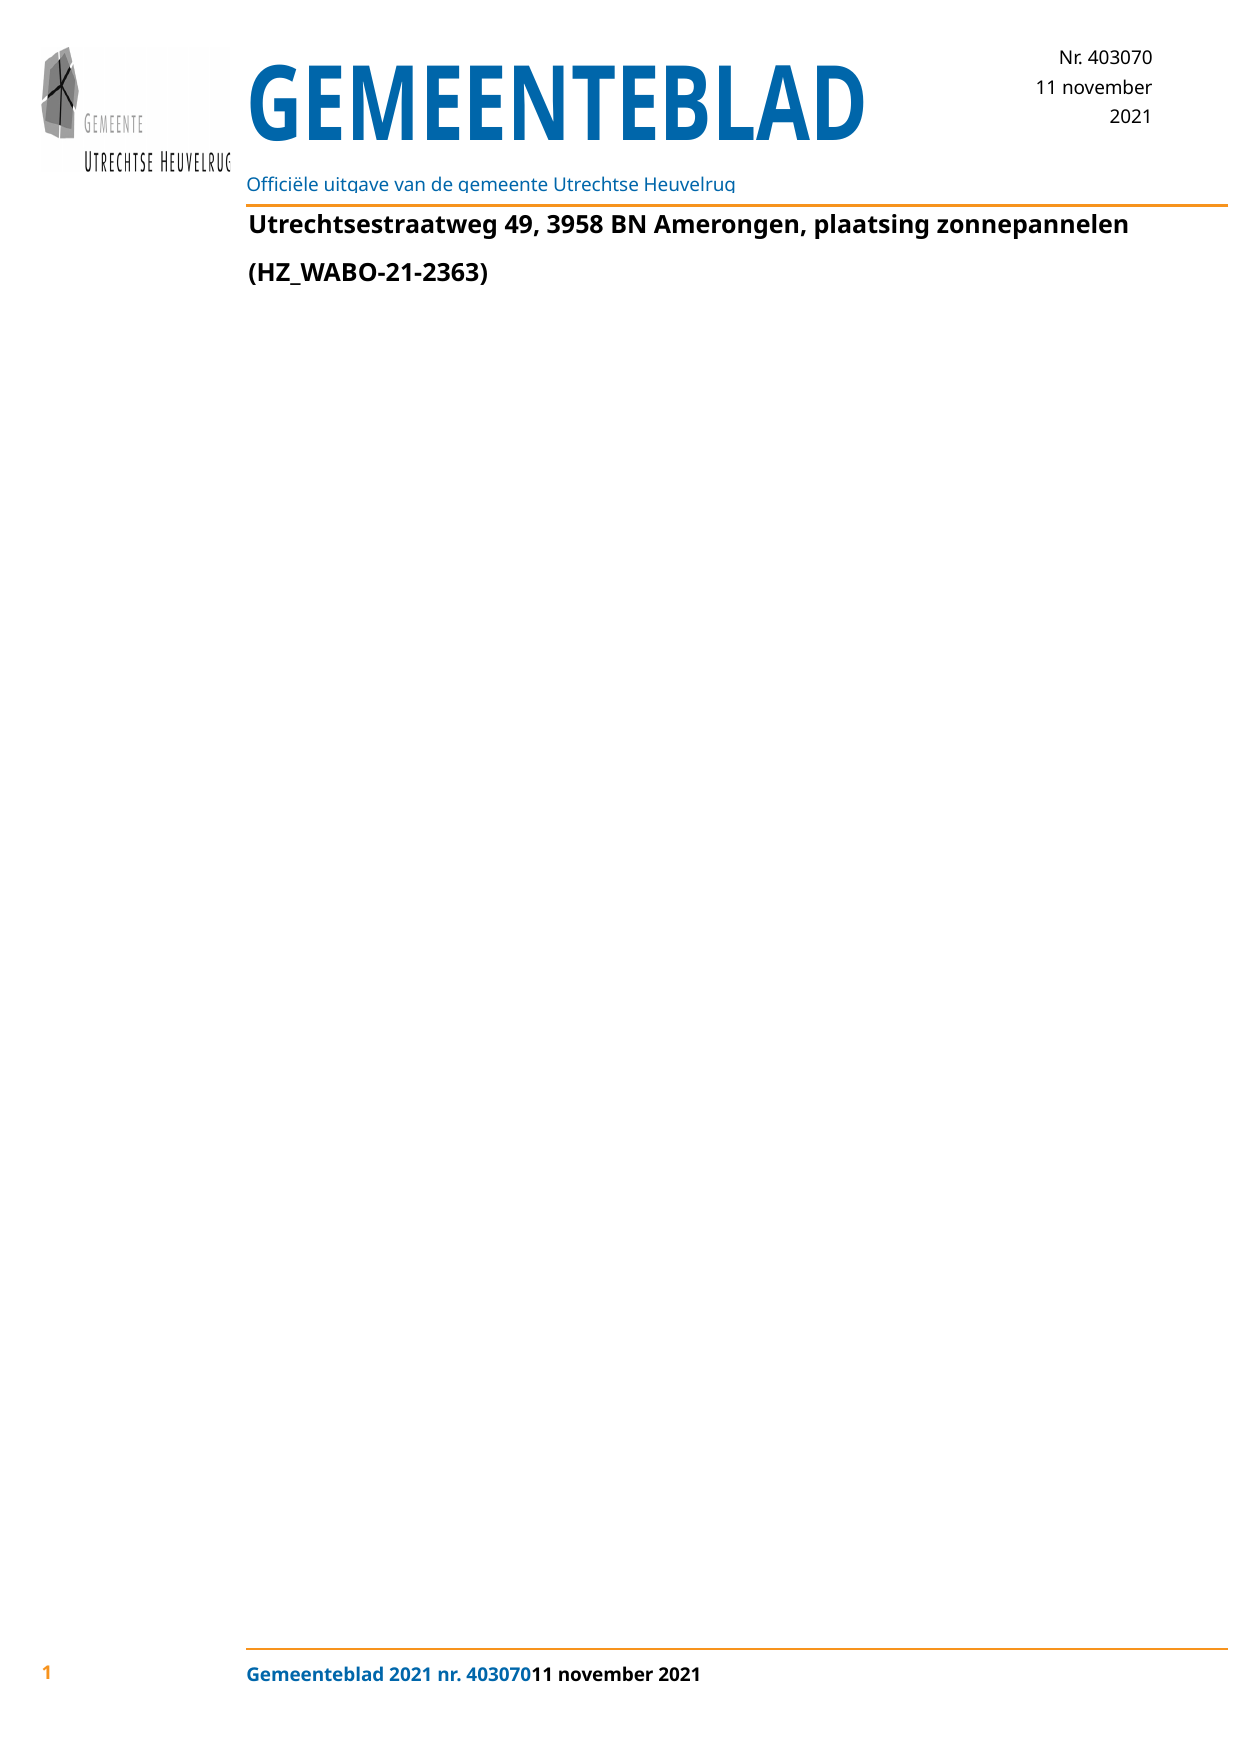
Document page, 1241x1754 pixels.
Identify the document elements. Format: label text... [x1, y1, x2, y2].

text Utrechtsestraatweg 49, 3958 BN Amerongen, plaatsing zonnepannelen (HZ_WABO-21-2363) [248, 207, 1152, 288]
picture [41, 47, 231, 172]
